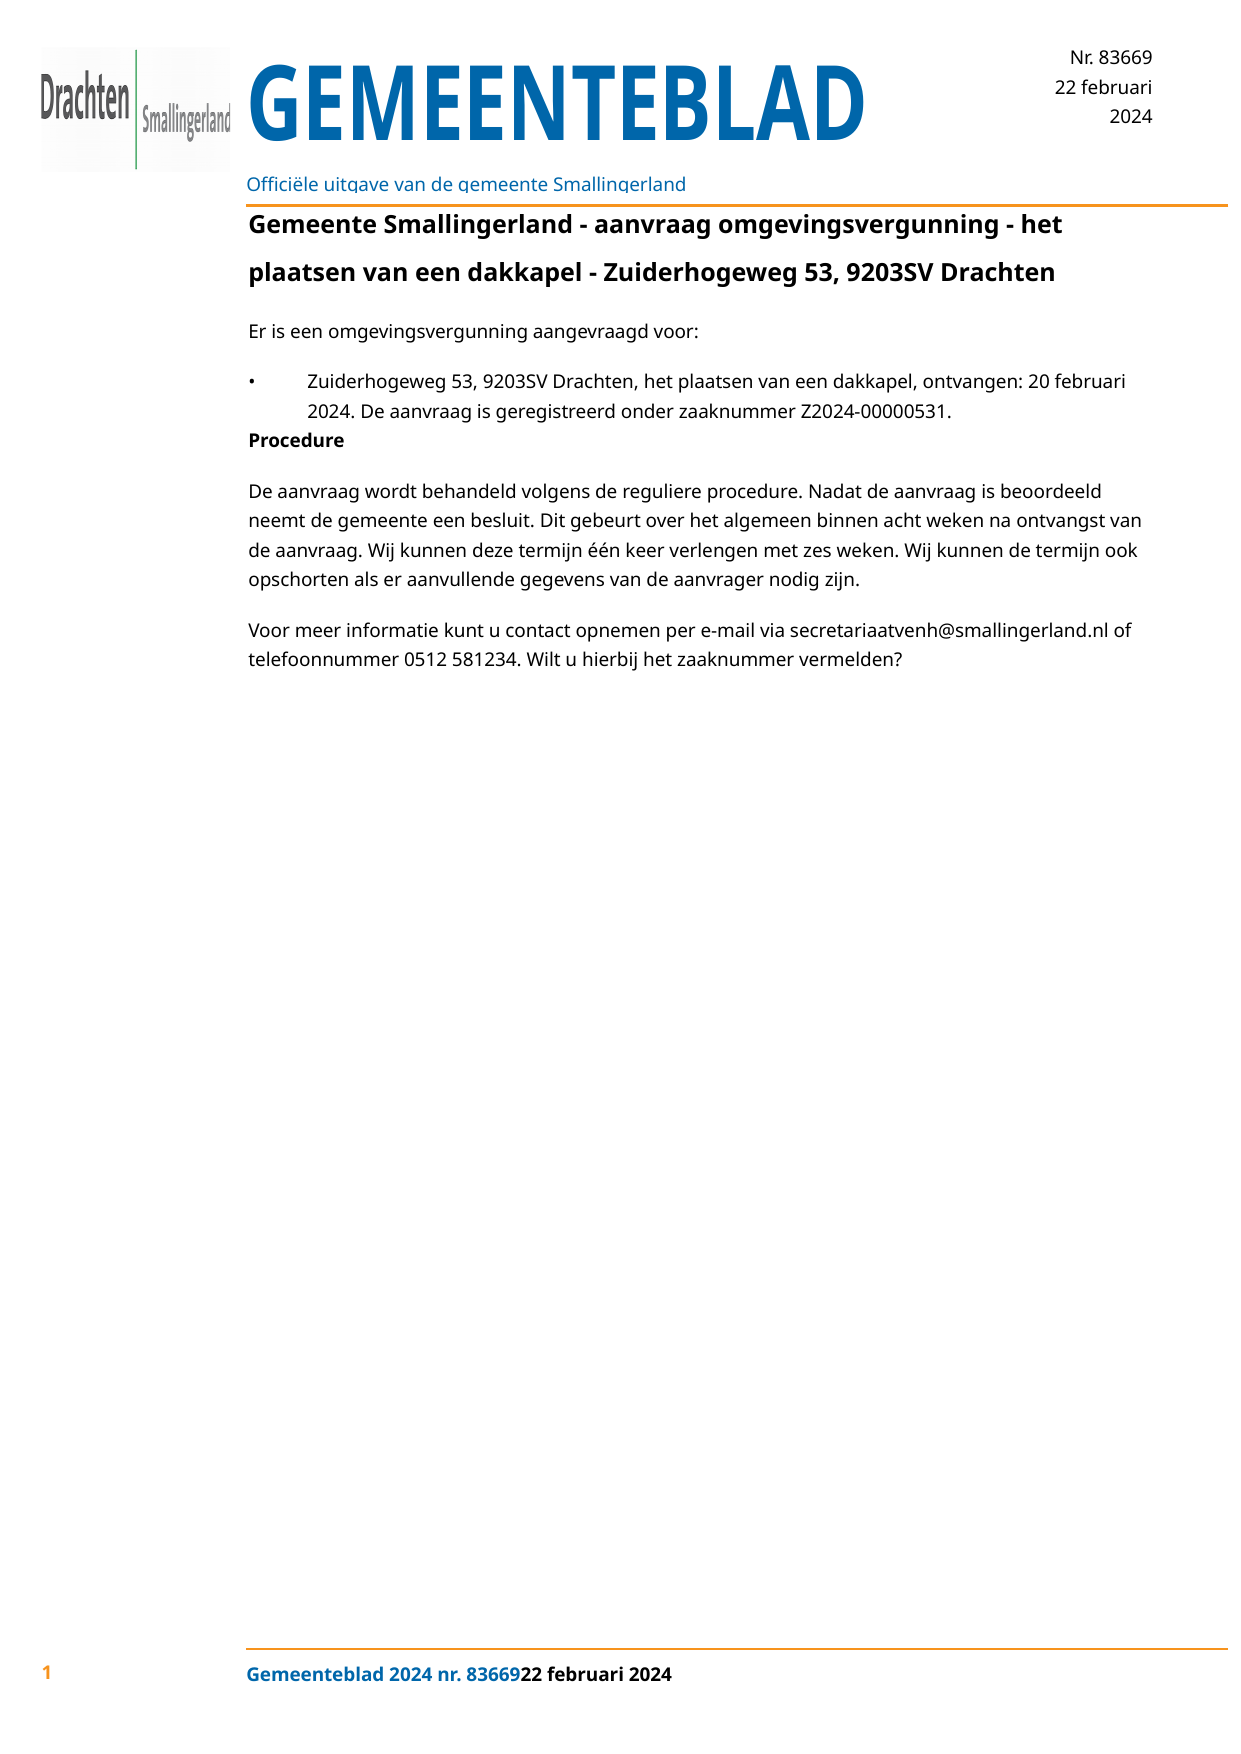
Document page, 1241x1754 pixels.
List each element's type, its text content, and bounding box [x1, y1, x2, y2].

text Gemeente Smallingerland - aanvraag omgevingsvergunning - het plaatsen van een dakkapel - Zuiderhogeweg 53, 9203SV Drachten [248, 207, 1152, 288]
text Er is een omgevingsvergunning aangevraagd voor: [248, 318, 1152, 344]
text Voor meer informatie kunt u contact opnemen per e-mail via secretariaatvenh@smallingerland.nl of telefoonnummer 0512 581234. Wilt u hierbij het zaaknummer vermelden? [248, 617, 1152, 672]
text Procedure [248, 427, 1152, 453]
picture [41, 47, 231, 172]
text De aanvraag wordt behandeld volgens de reguliere procedure. Nadat de aanvraag is beoordeeld neemt de gemeente een besluit. Dit gebeurt over het algemeen binnen acht weken na ontvangst van de aanvraag. Wij kunnen deze termijn één keer verlengen met zes weken. Wij kunnen de termijn ook opschorten als er aanvullende gegevens van de aanvrager nodig zijn. [248, 478, 1152, 592]
list Zuiderhogeweg 53, 9203SV Drachten, het plaatsen van een dakkapel, ontvangen: 20 februari 2024. De aanvraag is geregistreerd onder zaaknummer Z2024-00000531. [248, 368, 1152, 424]
